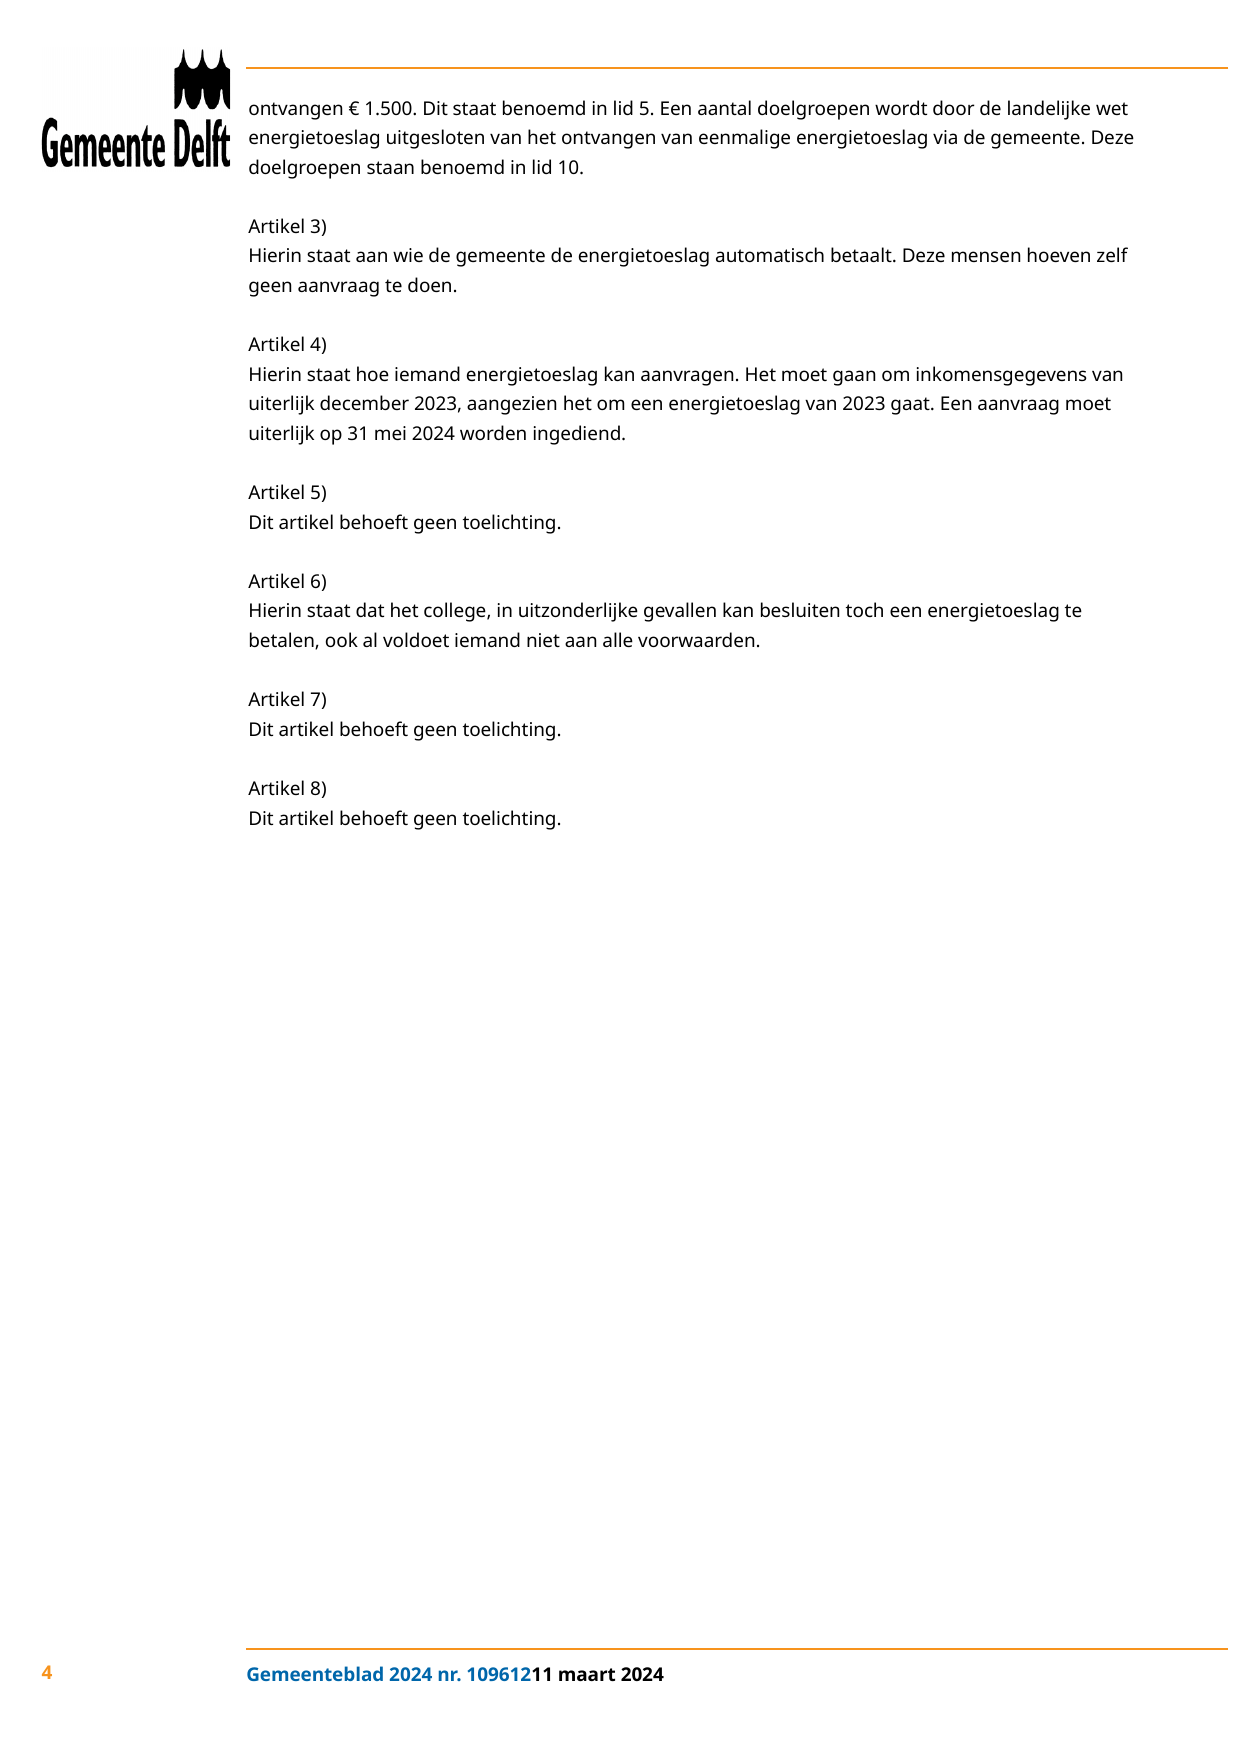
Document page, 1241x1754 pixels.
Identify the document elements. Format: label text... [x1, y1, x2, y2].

text Hierin staat hoe iemand energietoeslag kan aanvragen. Het moet gaan om inkomensgegevens van uiterlijk december 2023, aangezien het om een energietoeslag van 2023 gaat. Een aanvraag moet uiterlijk op 31 mei 2024 worden ingediend. [248, 361, 1152, 446]
text Artikel 8) [248, 775, 1152, 801]
text Hierin staat aan wie de gemeente de energietoeslag automatisch betaalt. Deze mensen hoeven zelf geen aanvraag te doen. [248, 243, 1152, 298]
text Artikel 7) [248, 686, 1152, 712]
text Dit artikel behoeft geen toelichting. [248, 509, 1152, 535]
text Artikel 4) [248, 331, 1152, 357]
text ontvangen € 1.500. Dit staat benoemd in lid 5. Een aantal doelgroepen wordt door de landelijke wet energietoeslag uitgesloten van het ontvangen van eenmalige energietoeslag via de gemeente. Deze doelgroepen staan benoemd in lid 10. [248, 95, 1152, 180]
text Dit artikel behoeft geen toelichting. [248, 805, 1152, 831]
text Artikel 6) [248, 568, 1152, 594]
text Artikel 3) [248, 213, 1152, 239]
picture [41, 47, 231, 172]
text Artikel 5) [248, 479, 1152, 505]
text Hierin staat dat het college, in uitzonderlijke gevallen kan besluiten toch een energietoeslag te betalen, ook al voldoet iemand niet aan alle voorwaarden. [248, 598, 1152, 653]
text Dit artikel behoeft geen toelichting. [248, 716, 1152, 742]
